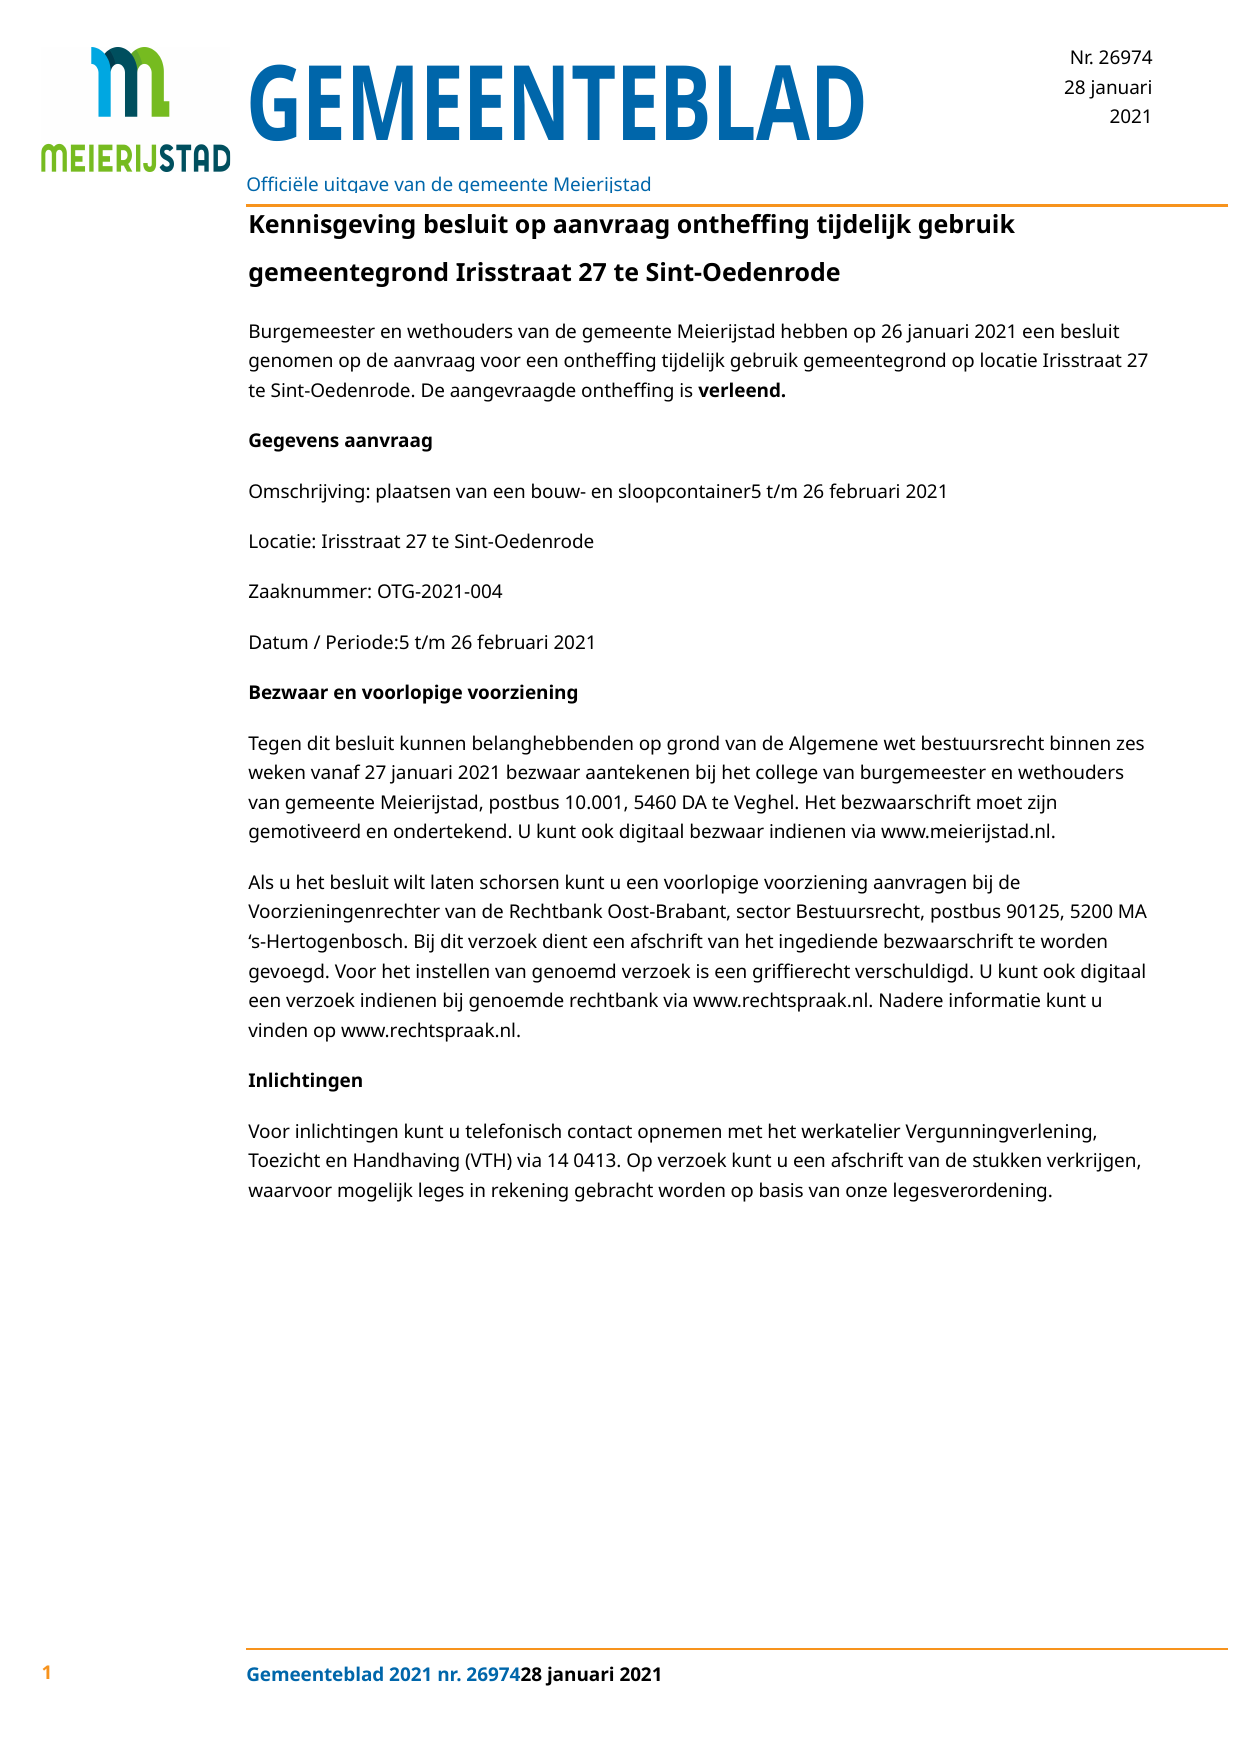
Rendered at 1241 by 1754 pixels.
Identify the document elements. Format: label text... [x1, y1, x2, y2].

picture [41, 47, 231, 172]
text Inlichtingen [248, 1067, 1152, 1093]
text Datum / Periode:5 t/m 26 februari 2021 [248, 629, 1152, 655]
text Tegen dit besluit kunnen belanghebbenden op grond van de Algemene wet bestuursrecht binnen zes weken vanaf 27 januari 2021 bezwaar aantekenen bij het college van burgemeester en wethouders van gemeente Meierijstad, postbus 10.001, 5460 DA te Veghel. Het bezwaarschrift moet zijn gemotiveerd en ondertekend. U kunt ook digitaal bezwaar indienen via www.meierijstad.nl. [248, 730, 1152, 844]
text Locatie: Irisstraat 27 te Sint-Oedenrode [248, 528, 1152, 554]
text Gegevens aanvraag [248, 427, 1152, 453]
text Bezwaar en voorlopige voorziening [248, 679, 1152, 705]
text Voor inlichtingen kunt u telefonisch contact opnemen met het werkatelier Vergunningverlening, Toezicht en Handhaving (VTH) via 14 0413. Op verzoek kunt u een afschrift van de stukken verkrijgen, waarvoor mogelijk leges in rekening gebracht worden op basis van onze legesverordening. [248, 1118, 1152, 1203]
text Als u het besluit wilt laten schorsen kunt u een voorlopige voorziening aanvragen bij de Voorzieningenrechter van de Rechtbank Oost-Brabant, sector Bestuursrecht, postbus 90125, 5200 MA ‘s-Hertogenbosch. Bij dit verzoek dient een afschrift van het ingediende bezwaarschrift te worden gevoegd. Voor het instellen van genoemd verzoek is een griffierecht verschuldigd. U kunt ook digitaal een verzoek indienen bij genoemde rechtbank via www.rechtspraak.nl. Nadere informatie kunt u vinden op www.rechtspraak.nl. [248, 869, 1152, 1043]
text Burgemeester en wethouders van de gemeente Meierijstad hebben op 26 januari 2021 een besluit genomen op de aanvraag voor een ontheffing tijdelijk gebruik gemeentegrond op locatie Irisstraat 27 te Sint-Oedenrode. De aangevraagde ontheffing is verleend. [248, 318, 1152, 403]
text Kennisgeving besluit op aanvraag ontheffing tijdelijk gebruik gemeentegrond Irisstraat 27 te Sint-Oedenrode [248, 207, 1152, 288]
text Omschrijving: plaatsen van een bouw- en sloopcontainer5 t/m 26 februari 2021 [248, 478, 1152, 504]
text Zaaknummer: OTG-2021-004 [248, 579, 1152, 604]
